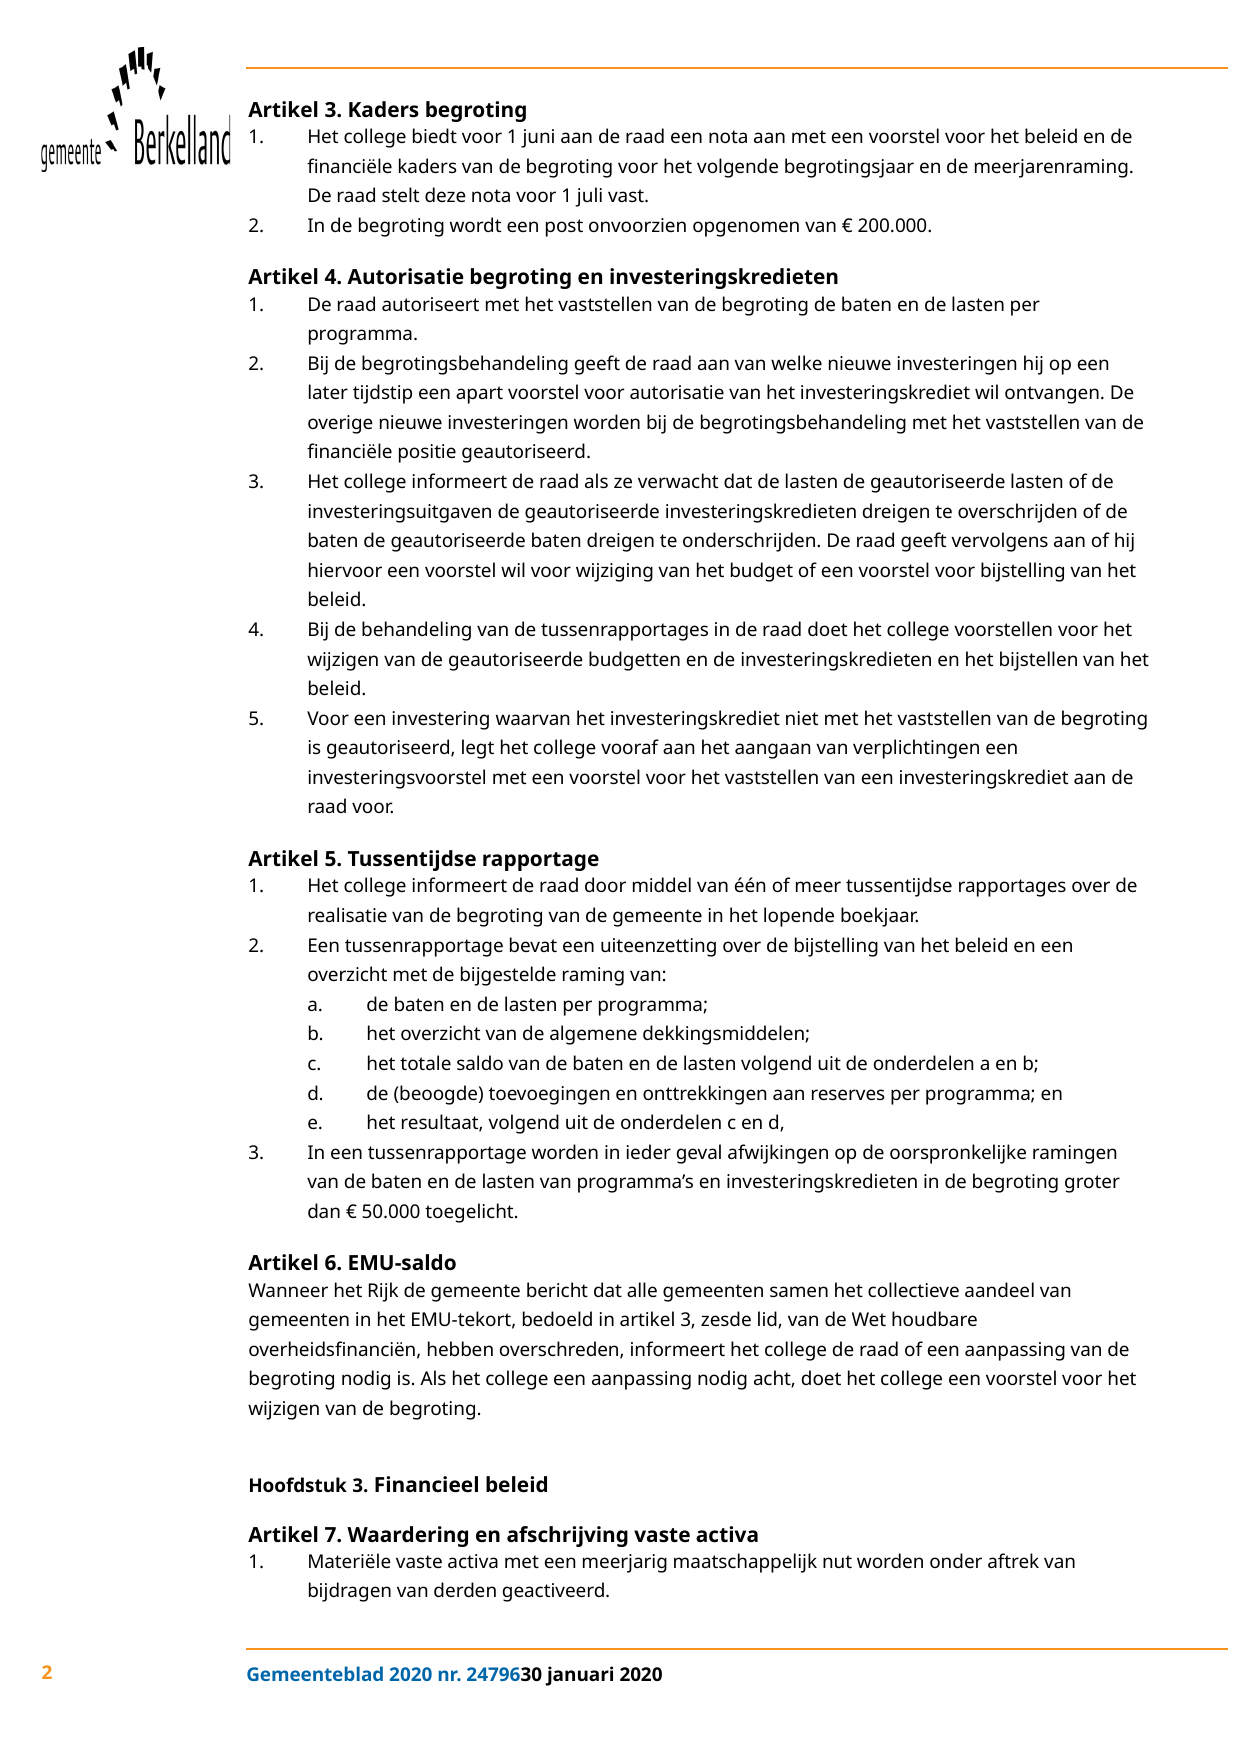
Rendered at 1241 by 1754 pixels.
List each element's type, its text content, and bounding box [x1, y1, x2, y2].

text Hoofdstuk 3. Financieel beleid [248, 1470, 1152, 1499]
list Bij de behandeling van de tussenrapportages in de raad doet het college voorstellen voor het wijzigen van de geautoriseerde budgetten en de investeringskredieten en het bijstellen van het beleid. [248, 616, 1152, 701]
list In een tussenrapportage worden in ieder geval afwijkingen op de oorspronkelijke ramingen van de baten en de lasten van programma’s en investeringskredieten in de begroting groter dan € 50.000 toegelicht. [248, 1139, 1152, 1224]
text Artikel 7. Waardering en afschrijving vaste activa [248, 1520, 1152, 1548]
list de (beoogde) toevoegingen en onttrekkingen aan reserves per programma; en [307, 1080, 1152, 1105]
picture [41, 47, 231, 172]
list het resultaat, volgend uit de onderdelen c en d, [307, 1109, 1152, 1135]
list Materiële vaste activa met een meerjarig maatschappelijk nut worden onder aftrek van bijdragen van derden geactiveerd. [248, 1548, 1152, 1603]
list Het college informeert de raad door middel van één of meer tussentijdse rapportages over de realisatie van de begroting van de gemeente in het lopende boekjaar. [248, 873, 1152, 928]
list Bij de begrotingsbehandeling geeft de raad aan van welke nieuwe investeringen hij op een later tijdstip een apart voorstel voor autorisatie van het investeringskrediet wil ontvangen. De overige nieuwe investeringen worden bij de begrotingsbehandeling met het vaststellen van de financiële positie geautoriseerd. [248, 350, 1152, 464]
text Artikel 3. Kaders begroting [248, 95, 1152, 123]
list Een tussenrapportage bevat een uiteenzetting over de bijstelling van het beleid en een overzicht met de bijgestelde raming van: [248, 932, 1152, 987]
list het overzicht van de algemene dekkingsmiddelen; [307, 1021, 1152, 1046]
list De raad autoriseert met het vaststellen van de begroting de baten en de lasten per programma. [248, 291, 1152, 346]
list In de begroting wordt een post onvoorzien opgenomen van € 200.000. [248, 212, 1152, 238]
text Artikel 6. EMU-saldo [248, 1248, 1152, 1277]
list het totale saldo van de baten en de lasten volgend uit de onderdelen a en b; [307, 1050, 1152, 1076]
list de baten en de lasten per programma; [307, 991, 1152, 1017]
list Voor een investering waarvan het investeringskrediet niet met het vaststellen van de begroting is geautoriseerd, legt het college vooraf aan het aangaan van verplichtingen een investeringsvoorstel met een voorstel voor het vaststellen van een investeringskrediet aan de raad voor. [248, 705, 1152, 819]
text Artikel 4. Autorisatie begroting en investeringskredieten [248, 262, 1152, 291]
list Het college informeert de raad als ze verwacht dat de lasten de geautoriseerde lasten of de investeringsuitgaven de geautoriseerde investeringskredieten dreigen te overschrijden of de baten de geautoriseerde baten dreigen te onderschrijden. De raad geeft vervolgens aan of hij hiervoor een voorstel wil voor wijziging van het budget of een voorstel voor bijstelling van het beleid. [248, 468, 1152, 612]
list Het college biedt voor 1 juni aan de raad een nota aan met een voorstel voor het beleid en de financiële kaders van de begroting voor het volgende begrotingsjaar en de meerjarenraming. De raad stelt deze nota voor 1 juli vast. [248, 123, 1152, 208]
text Wanneer het Rijk de gemeente bericht dat alle gemeenten samen het collectieve aandeel van gemeenten in het EMU-tekort, bedoeld in artikel 3, zesde lid, van de Wet houdbare overheidsfinanciën, hebben overschreden, informeert het college de raad of een aanpassing van de begroting nodig is. Als het college een aanpassing nodig acht, doet het college een voorstel voor het wijzigen van de begroting. [248, 1277, 1152, 1421]
text Artikel 5. Tussentijdse rapportage [248, 844, 1152, 873]
